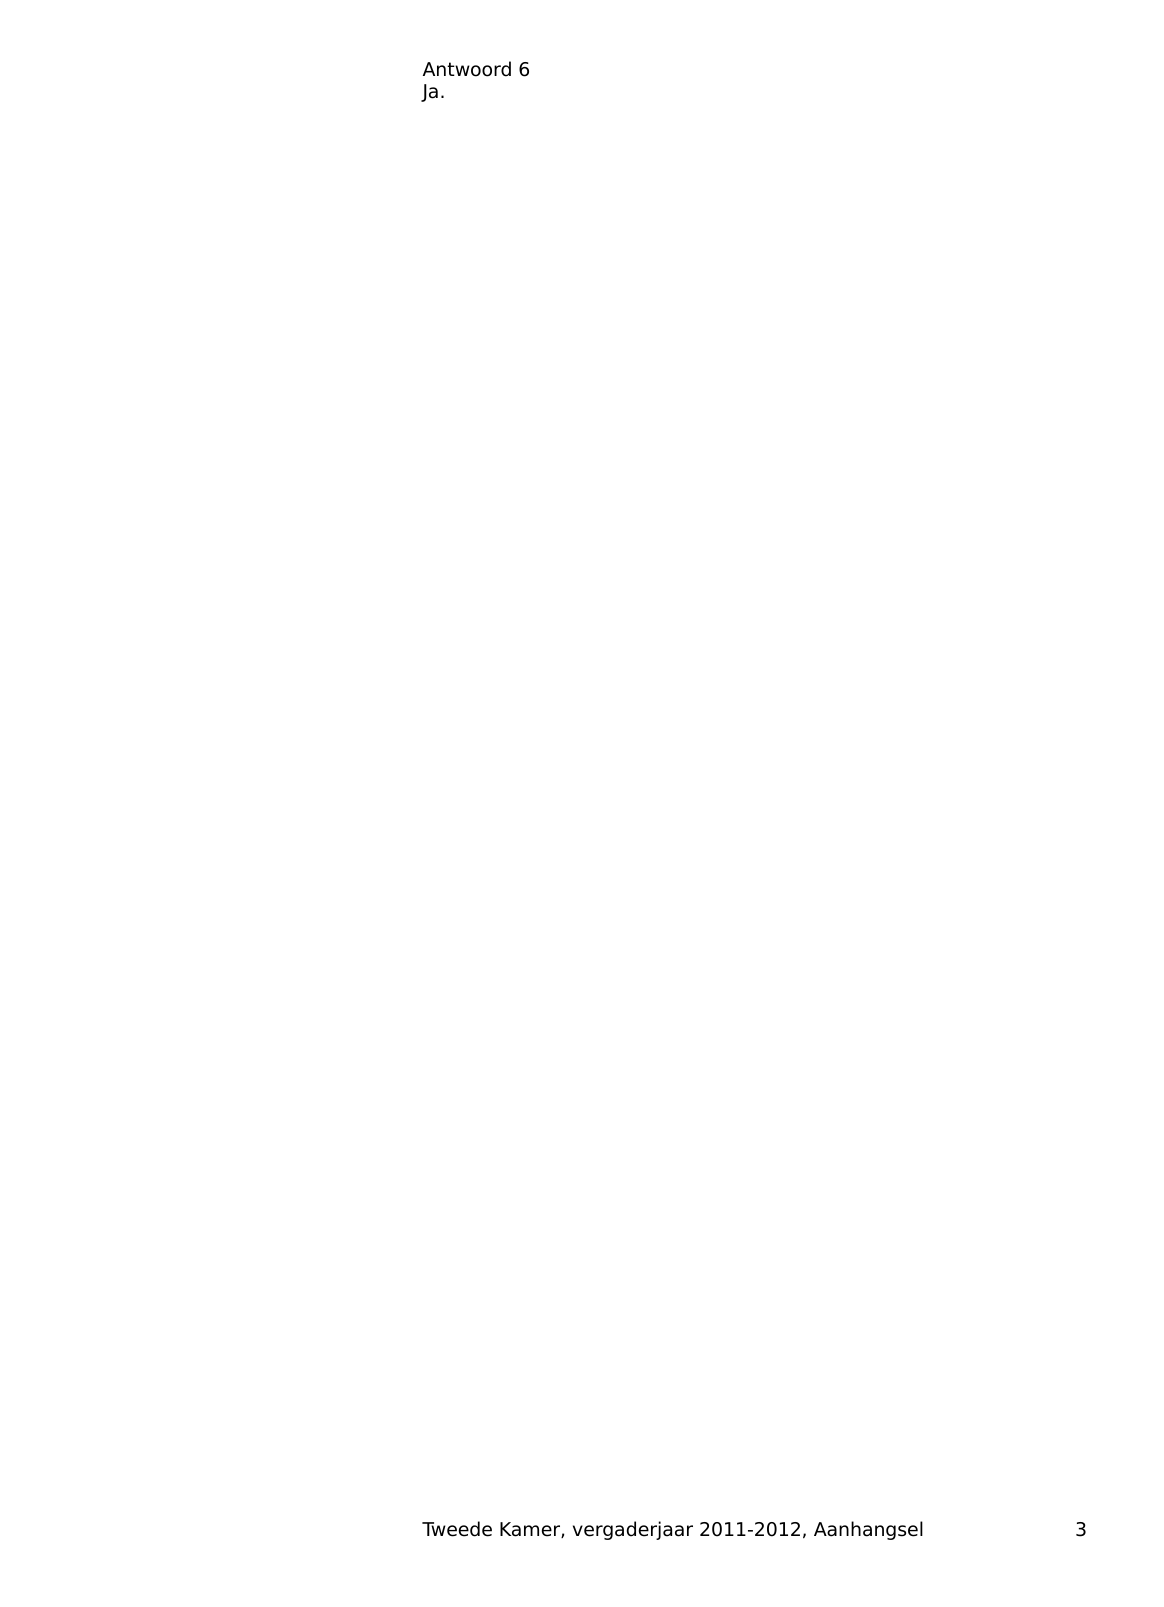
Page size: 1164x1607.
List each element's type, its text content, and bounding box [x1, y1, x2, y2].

text Antwoord 6 [422, 59, 1087, 81]
text Ja. [422, 81, 1087, 103]
